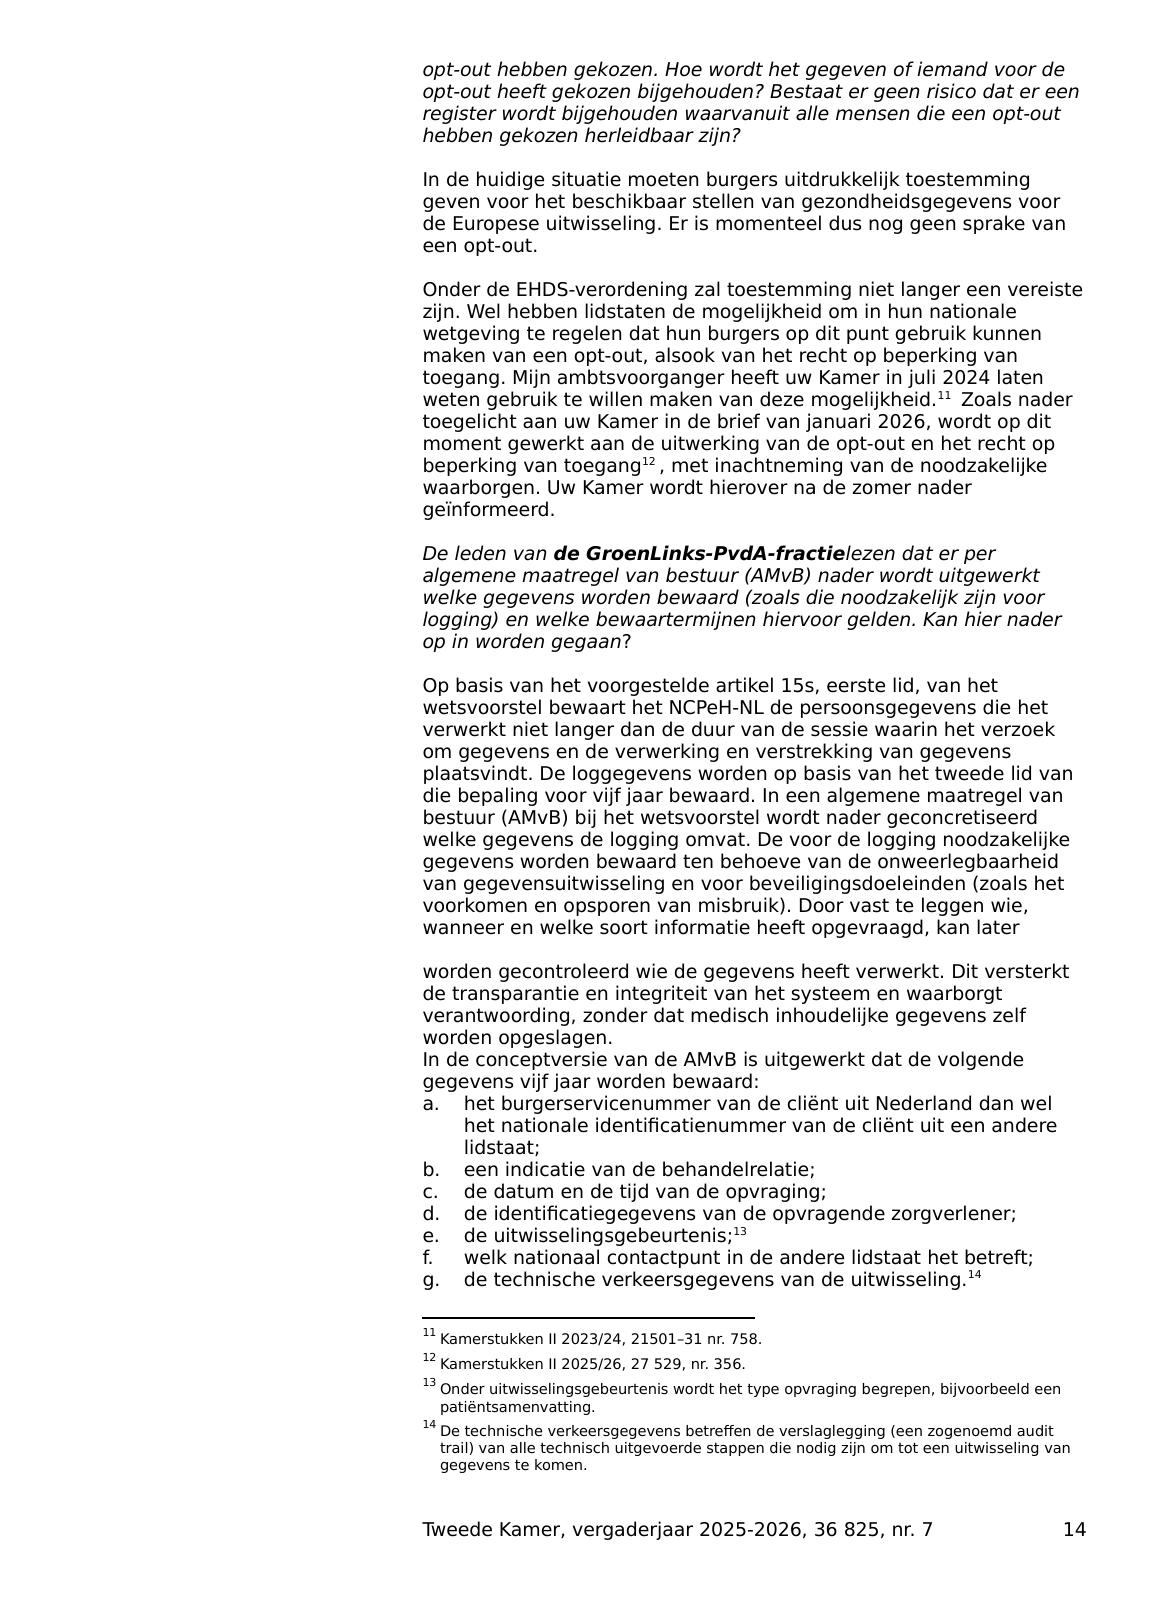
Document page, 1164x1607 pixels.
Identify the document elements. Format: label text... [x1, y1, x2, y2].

text c. de datum en de tijd van de opvraging; [422, 1181, 1087, 1203]
text d. de identificatiegegevens van de opvragende zorgverlener; [422, 1203, 1087, 1225]
text worden gecontroleerd wie de gegevens heeft verwerkt. Dit versterkt de transparantie en integriteit van het systeem en waarborgt verantwoording, zonder dat medisch inhoudelijke gegevens zelf worden opgeslagen. [422, 961, 1087, 1049]
text Kamerstukken II 2023/24, 21501–31 nr. 758. [422, 1327, 1087, 1349]
text g. de technische verkeersgegevens van de uitwisseling. [422, 1269, 1087, 1291]
text De technische verkeersgegevens betreffen de verslaglegging (een zogenoemd audit trail) van alle technisch uitgevoerde stappen die nodig zijn om tot een uitwisseling van gegevens te komen. [422, 1418, 1087, 1474]
text Op basis van het voorgestelde artikel 15s, eerste lid, van het wetsvoorstel bewaart het NCPeH-NL de persoonsgegevens die het verwerkt niet langer dan de duur van de sessie waarin het verzoek om gegevens en de verwerking en verstrekking van gegevens plaatsvindt. De loggegevens worden op basis van het tweede lid van die bepaling voor vijf jaar bewaard. In een algemene maatregel van bestuur (AMvB) bij het wetsvoorstel wordt nader geconcretiseerd welke gegevens de logging omvat. De voor de logging noodzakelijke gegevens worden bewaard ten behoeve van de onweerlegbaarheid van gegevensuitwisseling en voor beveiligingsdoeleinden (zoals het voorkomen en opsporen van misbruik). Door vast te leggen wie, wanneer en welke soort informatie heeft opgevraagd, kan later [422, 675, 1087, 939]
text e. de uitwisselingsgebeurtenis; [422, 1225, 1087, 1247]
text De leden van de GroenLinks-PvdA-fractielezen dat er per algemene maatregel van bestuur (AMvB) nader wordt uitgewerkt welke gegevens worden bewaard (zoals die noodzakelijk zijn voor logging) en welke bewaartermijnen hiervoor gelden. Kan hier nader op in worden gegaan? [422, 543, 1087, 653]
text Onder uitwisselingsgebeurtenis wordt het type opvraging begrepen, bijvoorbeeld een patiëntsamenvatting. [422, 1377, 1087, 1416]
text Onder de EHDS-verordening zal toestemming niet langer een vereiste zijn. Wel hebben lidstaten de mogelijkheid om in hun nationale wetgeving te regelen dat hun burgers op dit punt gebruik kunnen maken van een opt-out, alsook van het recht op beperking van toegang. Mijn ambtsvoorganger heeft uw Kamer in juli 2024 laten weten gebruik te willen maken van deze mogelijkheid. Zoals nader toegelicht aan uw Kamer in de brief van januari 2026, wordt op dit moment gewerkt aan de uitwerking van de opt-out en het recht op beperking van toegang, met inachtneming van de noodzakelijke waarborgen. Uw Kamer wordt hierover na de zomer nader geïnformeerd. [422, 279, 1087, 521]
text In de conceptversie van de AMvB is uitgewerkt dat de volgende gegevens vijf jaar worden bewaard: [422, 1049, 1087, 1093]
text Kamerstukken II 2025/26, 27 529, nr. 356. [422, 1352, 1087, 1374]
text f. welk nationaal contactpunt in de andere lidstaat het betreft; [422, 1247, 1087, 1269]
text b. een indicatie van de behandelrelatie; [422, 1159, 1087, 1181]
text a. het burgerservicenummer van de cliënt uit Nederland dan wel het nationale identificatienummer van de cliënt uit een andere lidstaat; [422, 1093, 1087, 1159]
text In de huidige situatie moeten burgers uitdrukkelijk toestemming geven voor het beschikbaar stellen van gezondheidsgegevens voor de Europese uitwisseling. Er is momenteel dus nog geen sprake van een opt-out. [422, 169, 1087, 257]
text opt-out hebben gekozen. Hoe wordt het gegeven of iemand voor de opt-out heeft gekozen bijgehouden? Bestaat er geen risico dat er een register wordt bijgehouden waarvanuit alle mensen die een opt-out hebben gekozen herleidbaar zijn? [422, 59, 1087, 147]
